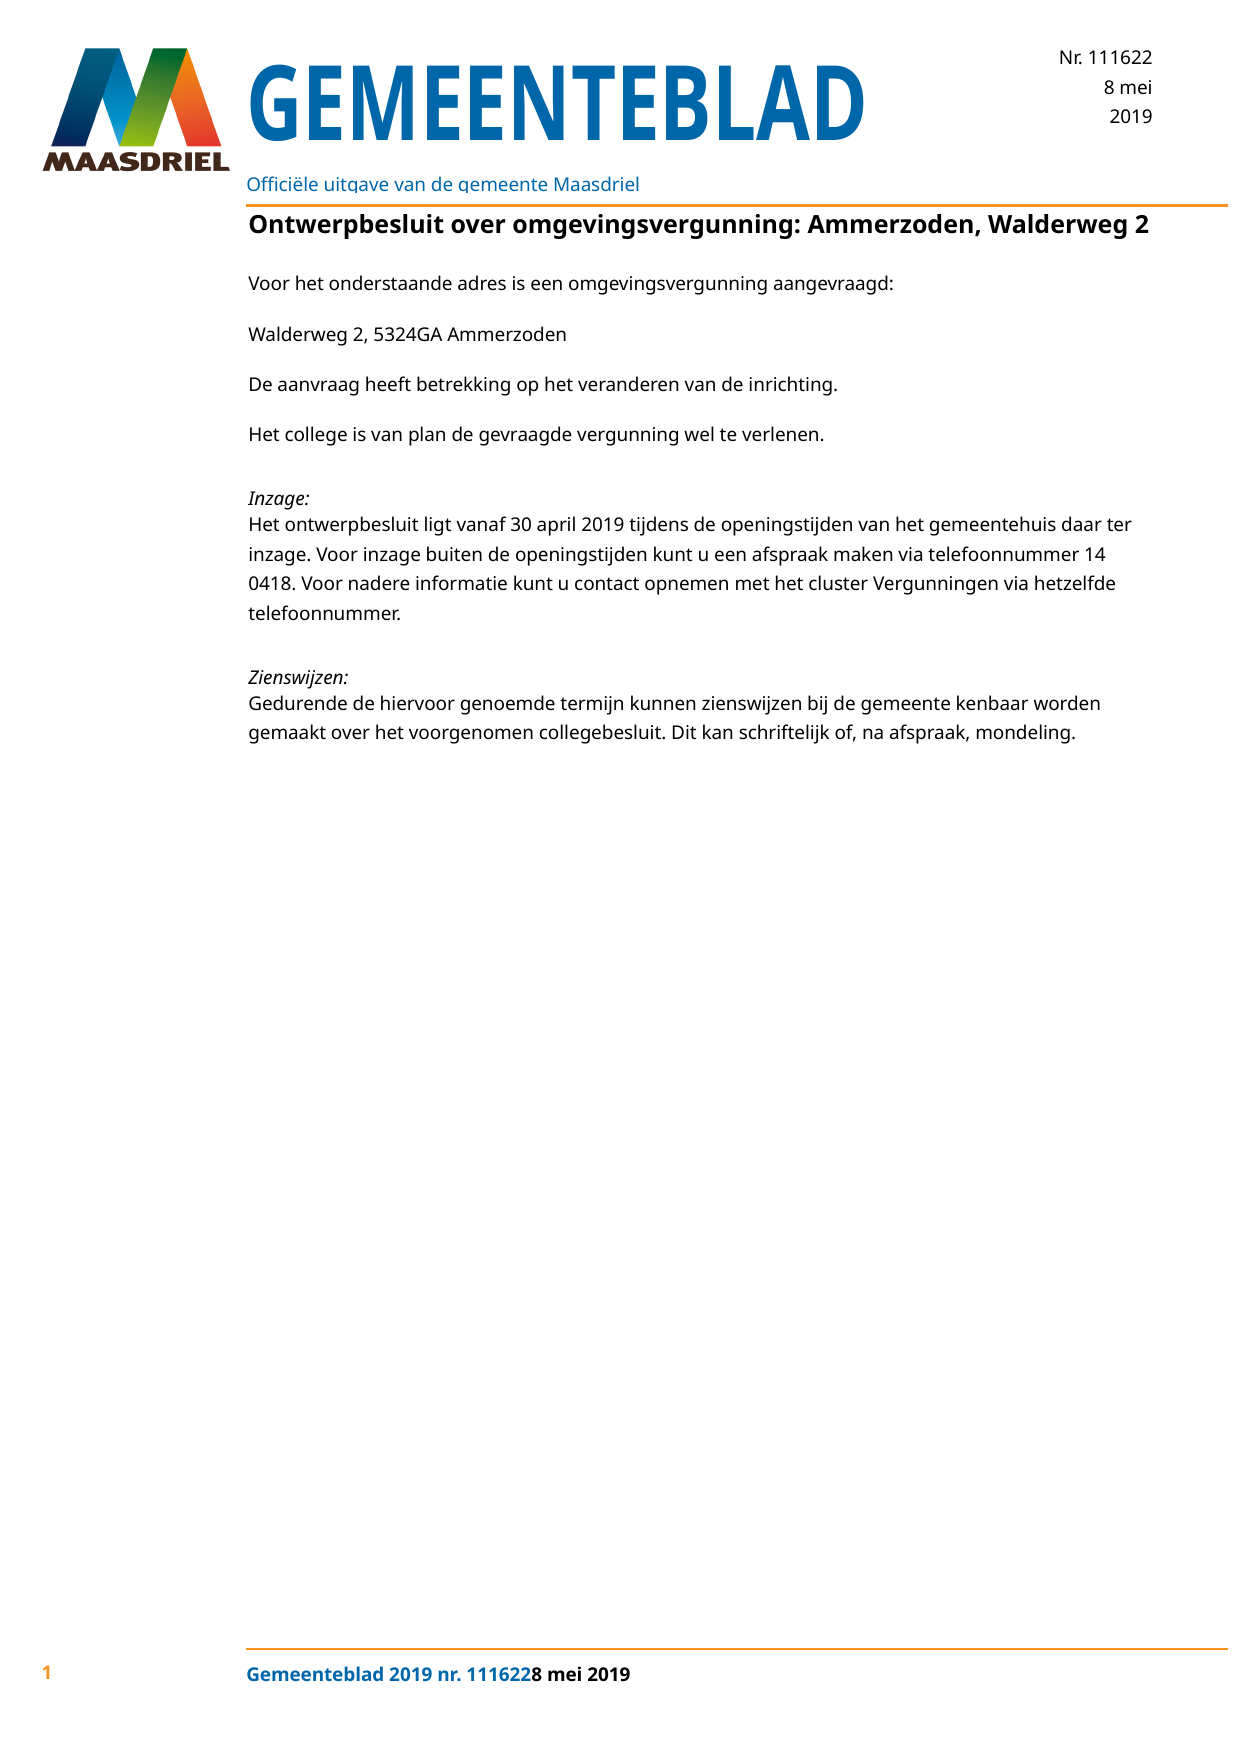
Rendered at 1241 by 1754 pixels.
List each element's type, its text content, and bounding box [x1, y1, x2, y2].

text Gedurende de hiervoor genoemde termijn kunnen zienswijzen bij de gemeente kenbaar worden gemaakt over het voorgenomen collegebesluit. Dit kan schriftelijk of, na afspraak, mondeling. [248, 690, 1152, 745]
text Voor het onderstaande adres is een omgevingsvergunning aangevraagd: [248, 270, 1152, 296]
text Het ontwerpbesluit ligt vanaf 30 april 2019 tijdens de openingstijden van het gemeentehuis daar ter inzage. Voor inzage buiten de openingstijden kunt u een afspraak maken via telefoonnummer 14 0418. Voor nadere informatie kunt u contact opnemen met het cluster Vergunningen via hetzelfde telefoonnummer. [248, 511, 1152, 626]
text Inzage: [248, 486, 1152, 511]
text Walderweg 2, 5324GA Ammerzoden [248, 321, 1152, 346]
picture [41, 47, 231, 172]
text Zienswijzen: [248, 664, 1152, 690]
text De aanvraag heeft betrekking op het veranderen van de inrichting. [248, 371, 1152, 397]
text Ontwerpbesluit over omgevingsvergunning: Ammerzoden, Walderweg 2 [248, 207, 1152, 241]
text Het college is van plan de gevraagde vergunning wel te verlenen. [248, 422, 1152, 447]
